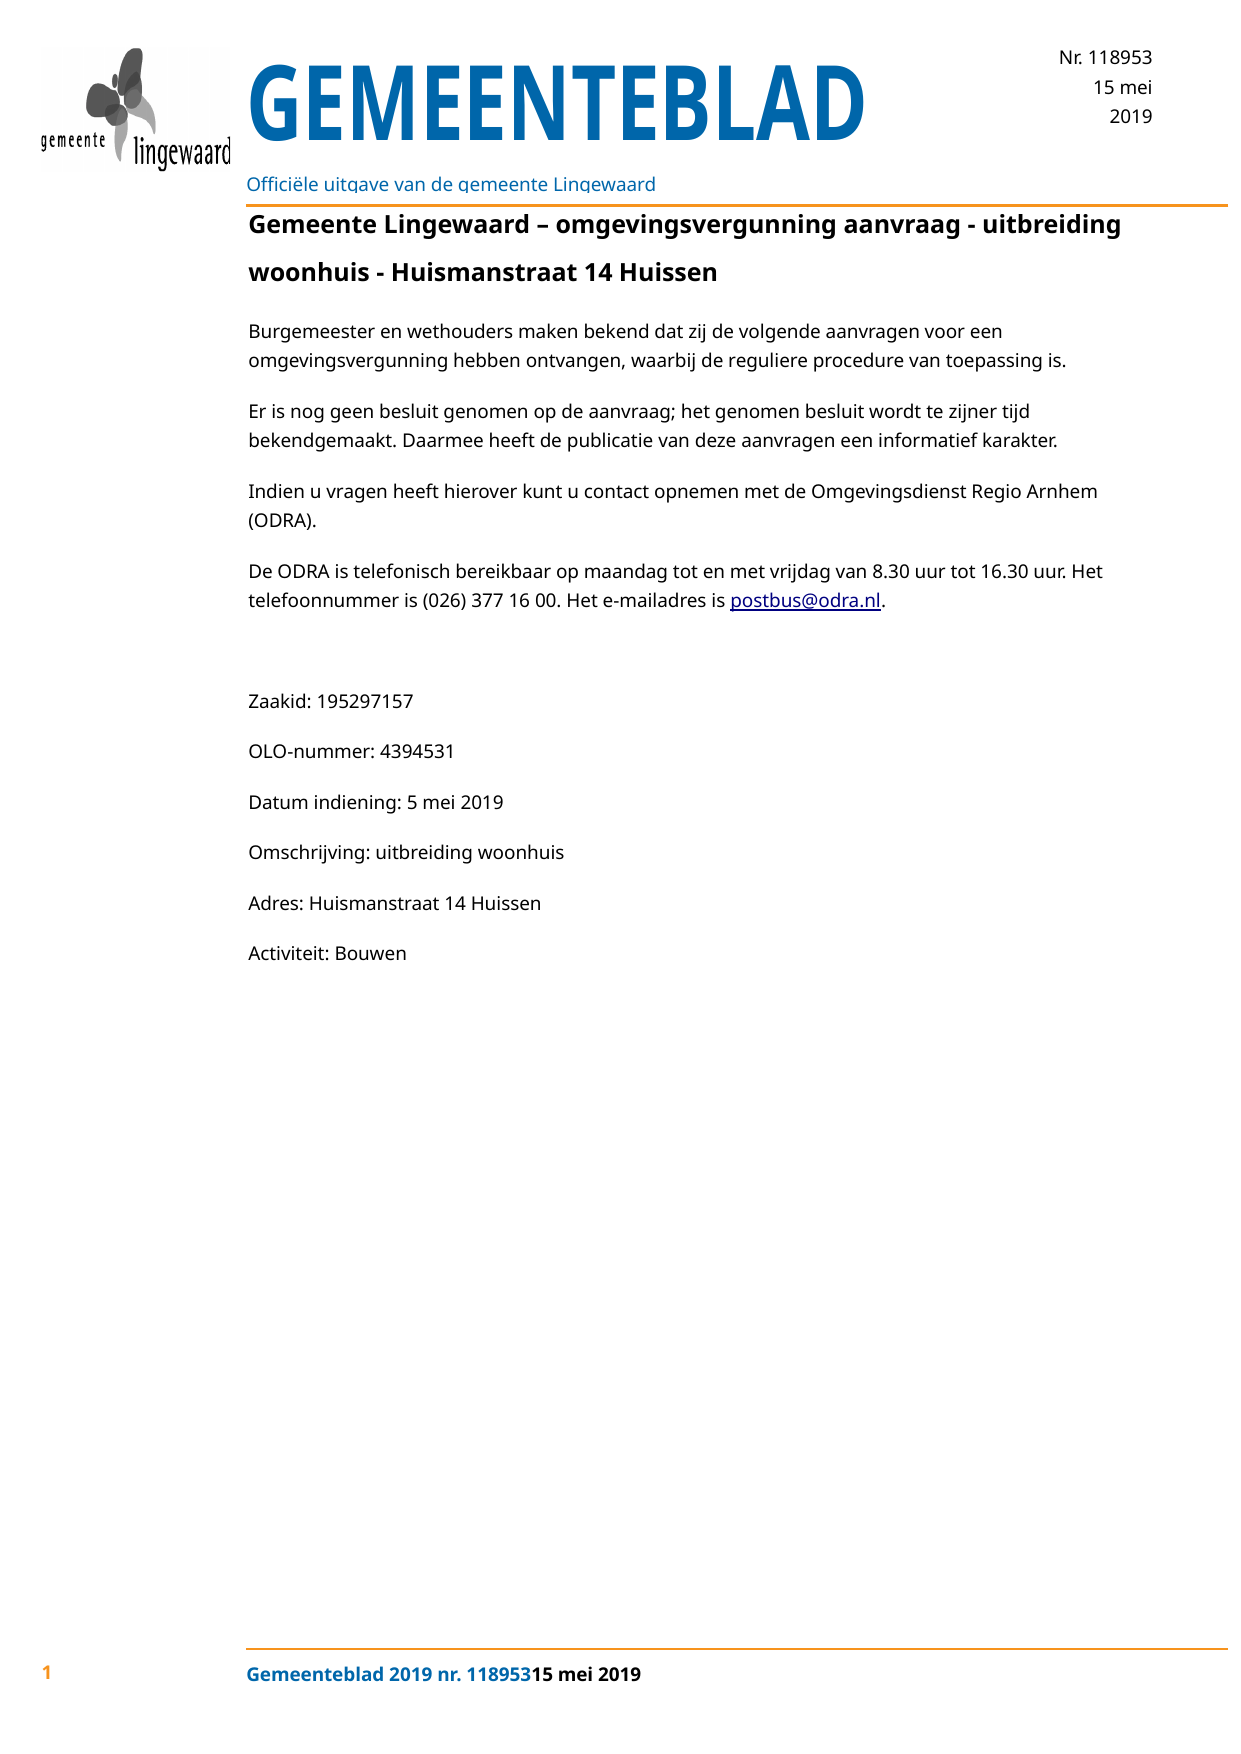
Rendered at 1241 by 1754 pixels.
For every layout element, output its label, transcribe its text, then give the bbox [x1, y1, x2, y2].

text Omschrijving: uitbreiding woonhuis [248, 839, 1152, 865]
text Adres: Huismanstraat 14 Huissen [248, 890, 1152, 916]
text Datum indiening: 5 mei 2019 [248, 789, 1152, 815]
picture [41, 47, 231, 172]
text Indien u vragen heeft hierover kunt u contact opnemen met de Omgevingsdienst Regio Arnhem (ODRA). [248, 478, 1152, 533]
text OLO-nummer: 4394531 [248, 739, 1152, 764]
text Zaakid: 195297157 [248, 688, 1152, 714]
text Activiteit: Bouwen [248, 940, 1152, 966]
text De ODRA is telefonisch bereikbaar op maandag tot en met vrijdag van 8.30 uur tot 16.30 uur. Het telefoonnummer is (026) 377 16 00. Het e-mailadres is postbus@odra.nl. [248, 558, 1152, 613]
text Er is nog geen besluit genomen op de aanvraag; het genomen besluit wordt te zijner tijd bekendgemaakt. Daarmee heeft de publicatie van deze aanvragen een informatief karakter. [248, 398, 1152, 453]
text Gemeente Lingewaard – omgevingsvergunning aanvraag - uitbreiding woonhuis - Huismanstraat 14 Huissen [248, 207, 1152, 288]
text Burgemeester en wethouders maken bekend dat zij de volgende aanvragen voor een omgevingsvergunning hebben ontvangen, waarbij de reguliere procedure van toepassing is. [248, 318, 1152, 373]
